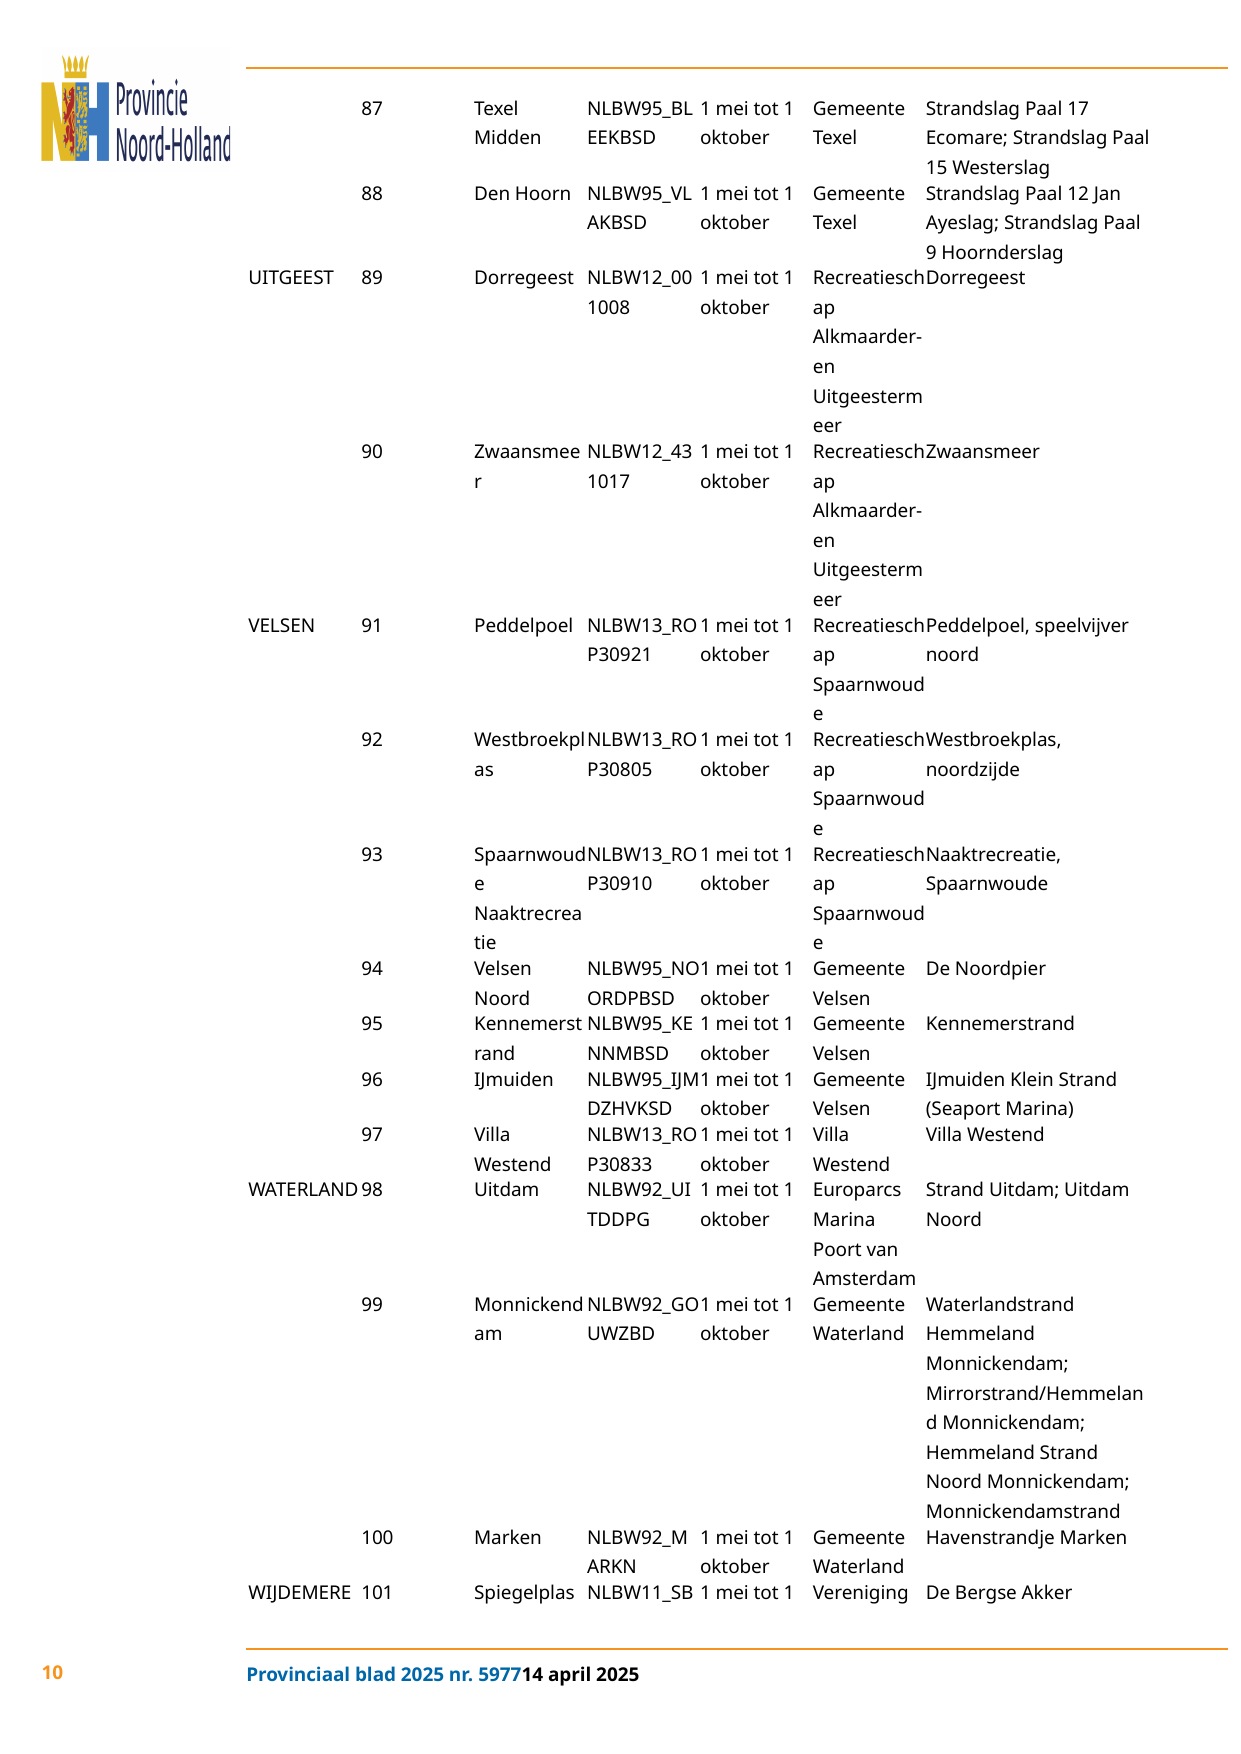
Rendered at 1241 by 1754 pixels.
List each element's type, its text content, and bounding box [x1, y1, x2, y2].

table_cell Uitdam [474, 1177, 587, 1291]
table_cell 1 mei tot 1 oktober [700, 438, 813, 612]
table_cell NLBW95_BLEEKBSD [587, 95, 700, 180]
table_cell Waterlandstrand Hemmeland Monnickendam; Mirrorstrand/Hemmeland Monnickendam; Hemmeland Strand Noord Monnickendam; Monnickendamstrand [926, 1291, 1152, 1524]
table_cell NLBW13_ROP30910 [587, 841, 700, 955]
table_cell NLBW92_UITDDPG [587, 1177, 700, 1291]
table_cell 99 [361, 1291, 474, 1524]
table_cell NLBW95_NOORDPBSD [587, 955, 700, 1011]
table_cell UITGEEST [248, 265, 361, 612]
table_cell 1 mei tot 1 oktober [700, 1066, 813, 1121]
table_cell 1 mei tot 1 oktober [700, 726, 813, 841]
table_cell Gemeente Velsen [813, 1011, 926, 1066]
table_cell Naaktrecreatie, Spaarnwoude [926, 841, 1152, 955]
table_cell Westbroekplas [474, 726, 587, 841]
table_cell 101 [361, 1579, 474, 1605]
table_cell 98 [361, 1177, 474, 1291]
table_cell Recreatieschap Spaarnwoude [813, 612, 926, 726]
table_cell NLBW13_ROP30921 [587, 612, 700, 726]
table_cell Den Hoorn [474, 180, 587, 264]
table_cell Peddelpoel, speelvijver noord [926, 612, 1152, 726]
table_cell De Noordpier [926, 955, 1152, 1011]
table_cell Gemeente Texel [813, 95, 926, 180]
table_cell 1 mei tot 1 oktober [700, 612, 813, 726]
table_cell Peddelpoel [474, 612, 587, 726]
table_cell IJmuiden [474, 1066, 587, 1121]
table_cell 1 mei tot 1 oktober [700, 95, 813, 180]
table_cell NLBW13_ROP30805 [587, 726, 700, 841]
table_cell Gemeente Velsen [813, 1066, 926, 1121]
table_cell Recreatieschap Spaarnwoude [813, 726, 926, 841]
table_cell 93 [361, 841, 474, 955]
table_cell Recreatieschap Alkmaarder-en Uitgeestermeer [813, 438, 926, 612]
table_cell NLBW95_VLAKBSD [587, 180, 700, 264]
table_cell Texel Midden [474, 95, 587, 180]
table_cell 1 mei tot 1 oktober [700, 841, 813, 955]
table_cell Gemeente Texel [813, 180, 926, 264]
table_cell 96 [361, 1066, 474, 1121]
table_cell NLBW92_GOUWZBD [587, 1291, 700, 1524]
table_cell WIJDEMERE [248, 1579, 361, 1605]
table_cell 1 mei tot 1 oktober [700, 955, 813, 1011]
table_cell 94 [361, 955, 474, 1011]
table_cell NLBW12_001008 [587, 265, 700, 438]
table_cell Kennemerstrand [474, 1011, 587, 1066]
table_cell Marken [474, 1524, 587, 1579]
picture [41, 47, 231, 172]
table_cell Dorregeest [926, 265, 1152, 438]
table_cell 1 mei tot 1 oktober [700, 1121, 813, 1177]
table_cell 1 mei tot 1 oktober [700, 1291, 813, 1524]
table_cell Dorregeest [474, 265, 587, 438]
table_cell Spaarnwoude Naaktrecreatie [474, 841, 587, 955]
table_cell 89 [361, 265, 474, 438]
table_cell Westbroekplas, noordzijde [926, 726, 1152, 841]
table_cell Strand Uitdam; Uitdam Noord [926, 1177, 1152, 1291]
table_cell Strandslag Paal 12 Jan Ayeslag; Strandslag Paal 9 Hoornderslag [926, 180, 1152, 264]
table_cell 1 mei tot 1 oktober [700, 1011, 813, 1066]
table_cell 1 mei tot 1 oktober [700, 180, 813, 264]
table_cell Vereniging [813, 1579, 926, 1605]
table_cell Gemeente Velsen [813, 955, 926, 1011]
table_cell Villa Westend [813, 1121, 926, 1177]
table_cell Monnickendam [474, 1291, 587, 1524]
table_cell Europarcs Marina Poort van Amsterdam [813, 1177, 926, 1291]
table_cell Villa Westend [926, 1121, 1152, 1177]
table_cell NLBW95_KENNMBSD [587, 1011, 700, 1066]
table_cell Velsen Noord [474, 955, 587, 1011]
table_cell NLBW13_ROP30833 [587, 1121, 700, 1177]
table_cell Strandslag Paal 17 Ecomare; Strandslag Paal 15 Westerslag [926, 95, 1152, 180]
table_cell Gemeente Waterland [813, 1291, 926, 1524]
table_cell 97 [361, 1121, 474, 1177]
table_cell NLBW95_IJMDZHVKSD [587, 1066, 700, 1121]
table_cell De Bergse Akker [926, 1579, 1152, 1605]
table_cell IJmuiden Klein Strand (Seaport Marina) [926, 1066, 1152, 1121]
table_cell 90 [361, 438, 474, 612]
table_cell NLBW11_SB [587, 1579, 700, 1605]
table_cell 1 mei tot 1 oktober [700, 1177, 813, 1291]
table_cell WATERLAND [248, 1177, 361, 1579]
table_cell 88 [361, 180, 474, 264]
table_cell Recreatieschap Alkmaarder-en Uitgeestermeer [813, 265, 926, 438]
table_cell 1 mei tot 1 oktober [700, 265, 813, 438]
table_cell Villa Westend [474, 1121, 587, 1177]
table_cell Gemeente Waterland [813, 1524, 926, 1579]
table_cell 1 mei tot 1 [700, 1579, 813, 1605]
table_cell 1 mei tot 1 oktober [700, 1524, 813, 1579]
table_cell Spiegelplas [474, 1579, 587, 1605]
table_cell [248, 95, 361, 264]
table_cell Zwaansmeer [474, 438, 587, 612]
table_cell Recreatieschap Spaarnwoude [813, 841, 926, 955]
table_cell Havenstrandje Marken [926, 1524, 1152, 1579]
table_cell 91 [361, 612, 474, 726]
table_cell 100 [361, 1524, 474, 1579]
table_cell VELSEN [248, 612, 361, 1177]
table_cell Kennemerstrand [926, 1011, 1152, 1066]
table_cell 95 [361, 1011, 474, 1066]
table_cell NLBW12_431017 [587, 438, 700, 612]
table_cell NLBW92_MARKN [587, 1524, 700, 1579]
table_cell Zwaansmeer [926, 438, 1152, 612]
table_cell 92 [361, 726, 474, 841]
table_cell 87 [361, 95, 474, 180]
